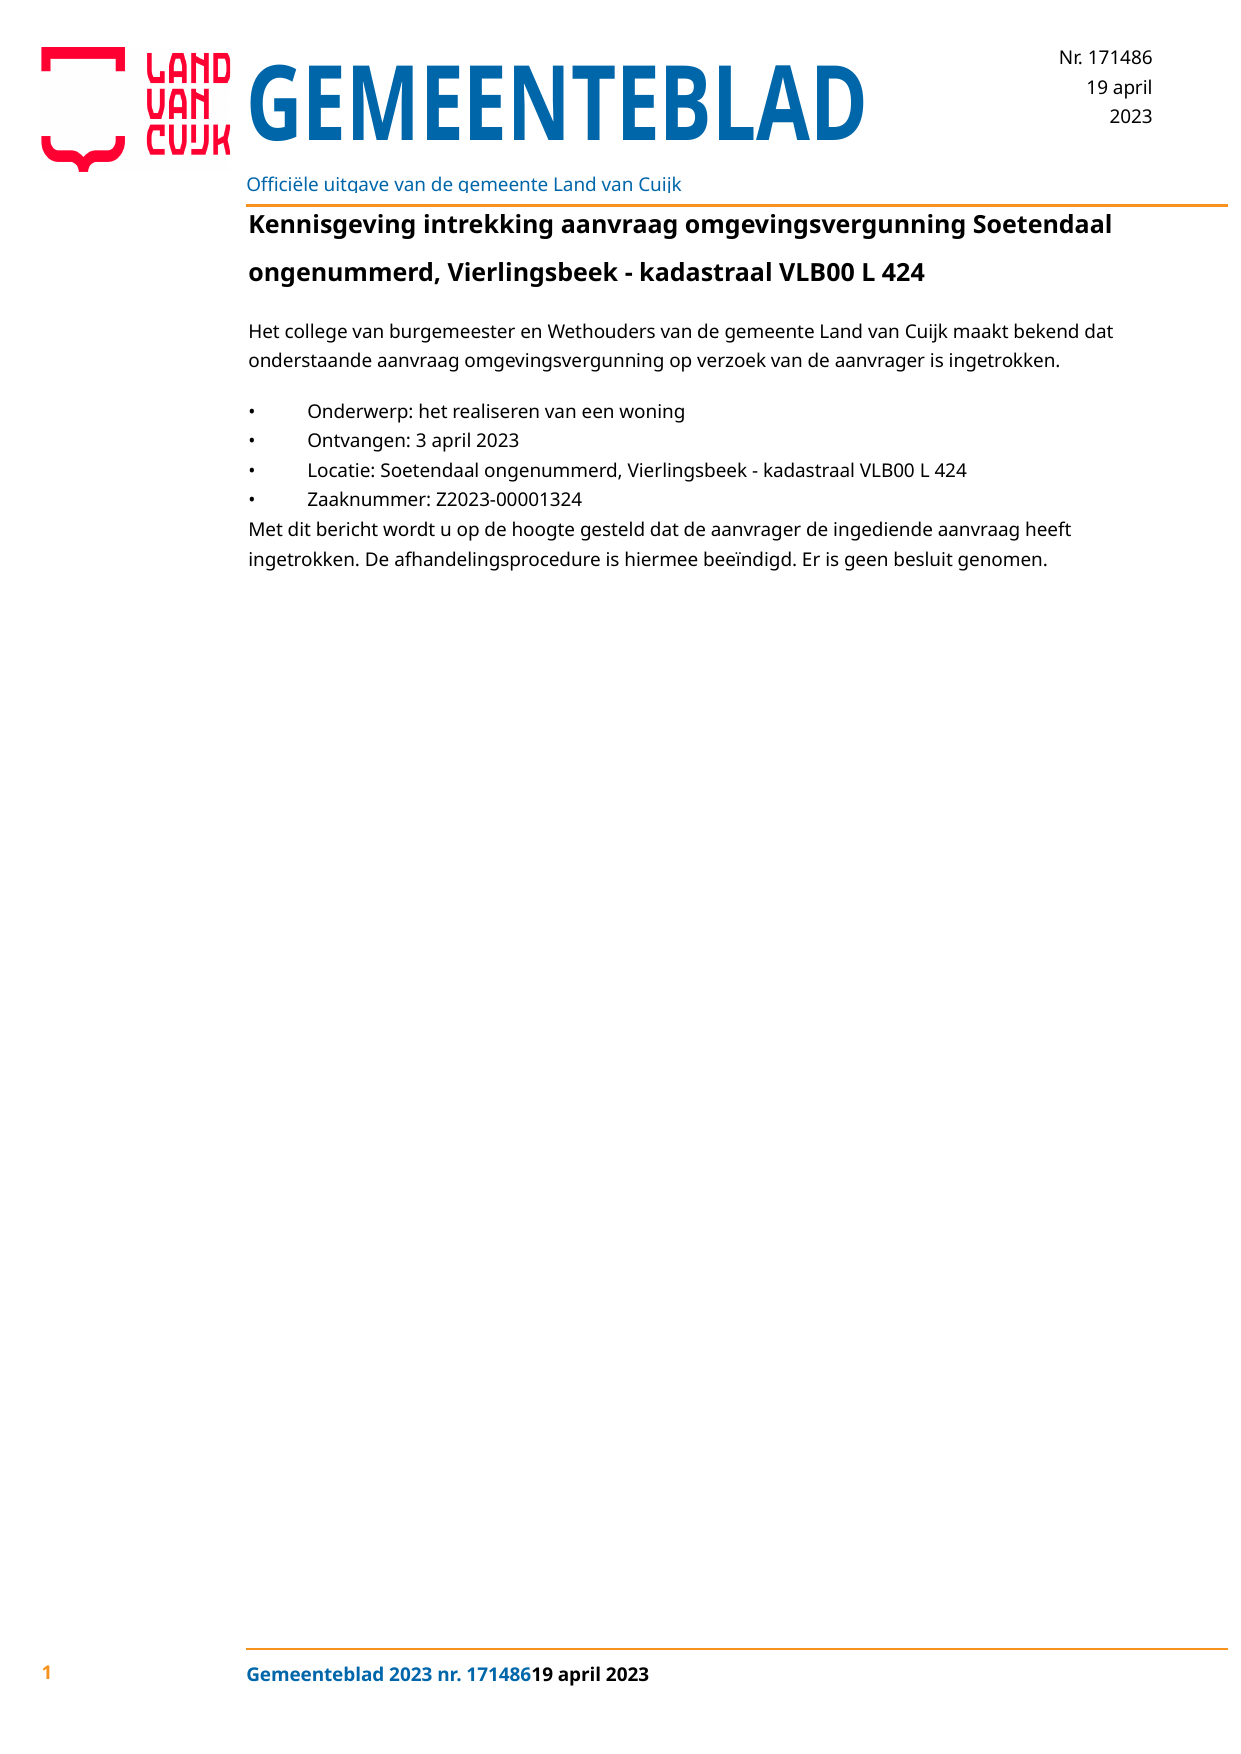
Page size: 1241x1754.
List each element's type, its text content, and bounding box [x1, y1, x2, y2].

text Met dit bericht wordt u op de hoogte gesteld dat de aanvrager de ingediende aanvraag heeft ingetrokken. De afhandelingsprocedure is hiermee beeïndigd. Er is geen besluit genomen. [248, 516, 1152, 572]
picture [41, 47, 231, 172]
list Onderwerp: het realiseren van een woning [248, 398, 1152, 424]
list Zaaknummer: Z2023-00001324 [248, 487, 1152, 512]
list Ontvangen: 3 april 2023 [248, 427, 1152, 453]
text Kennisgeving intrekking aanvraag omgevingsvergunning Soetendaal ongenummerd, Vierlingsbeek - kadastraal VLB00 L 424 [248, 207, 1152, 288]
list Locatie: Soetendaal ongenummerd, Vierlingsbeek - kadastraal VLB00 L 424 [248, 457, 1152, 483]
text Het college van burgemeester en Wethouders van de gemeente Land van Cuijk maakt bekend dat onderstaande aanvraag omgevingsvergunning op verzoek van de aanvrager is ingetrokken. [248, 318, 1152, 373]
